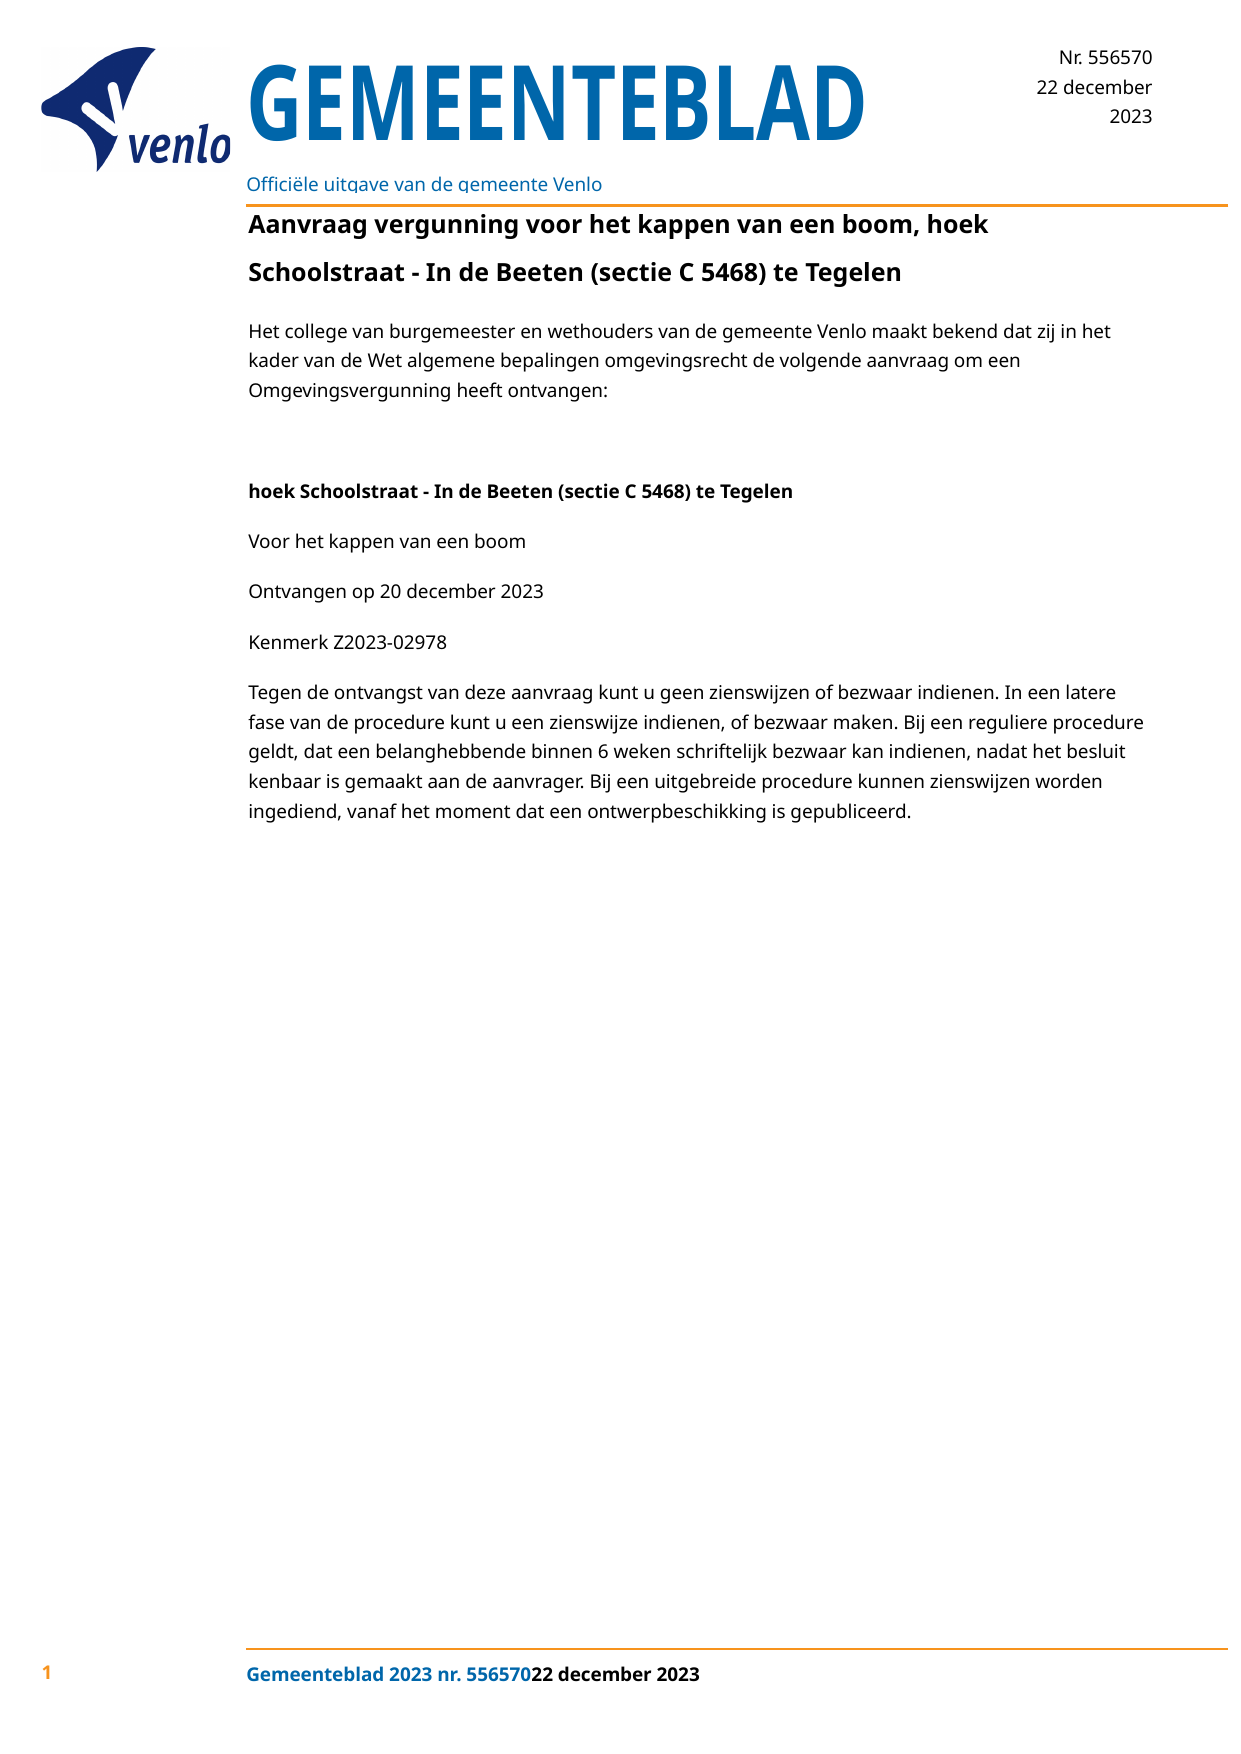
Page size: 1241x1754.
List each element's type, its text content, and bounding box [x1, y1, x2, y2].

text Kenmerk Z2023-02978 [248, 629, 1152, 655]
text Tegen de ontvangst van deze aanvraag kunt u geen zienswijzen of bezwaar indienen. In een latere fase van de procedure kunt u een zienswijze indienen, of bezwaar maken. Bij een reguliere procedure geldt, dat een belanghebbende binnen 6 weken schriftelijk bezwaar kan indienen, nadat het besluit kenbaar is gemaakt aan de aanvrager. Bij een uitgebreide procedure kunnen zienswijzen worden ingediend, vanaf het moment dat een ontwerpbeschikking is gepubliceerd. [248, 679, 1152, 824]
text Voor het kappen van een boom [248, 528, 1152, 554]
picture [41, 47, 231, 172]
text Het college van burgemeester en wethouders van de gemeente Venlo maakt bekend dat zij in het kader van de Wet algemene bepalingen omgevingsrecht de volgende aanvraag om een Omgevingsvergunning heeft ontvangen: [248, 318, 1152, 403]
text Ontvangen op 20 december 2023 [248, 579, 1152, 604]
text Aanvraag vergunning voor het kappen van een boom, hoek Schoolstraat - In de Beeten (sectie C 5468) te Tegelen [248, 207, 1152, 288]
text hoek Schoolstraat - In de Beeten (sectie C 5468) te Tegelen [248, 478, 1152, 504]
